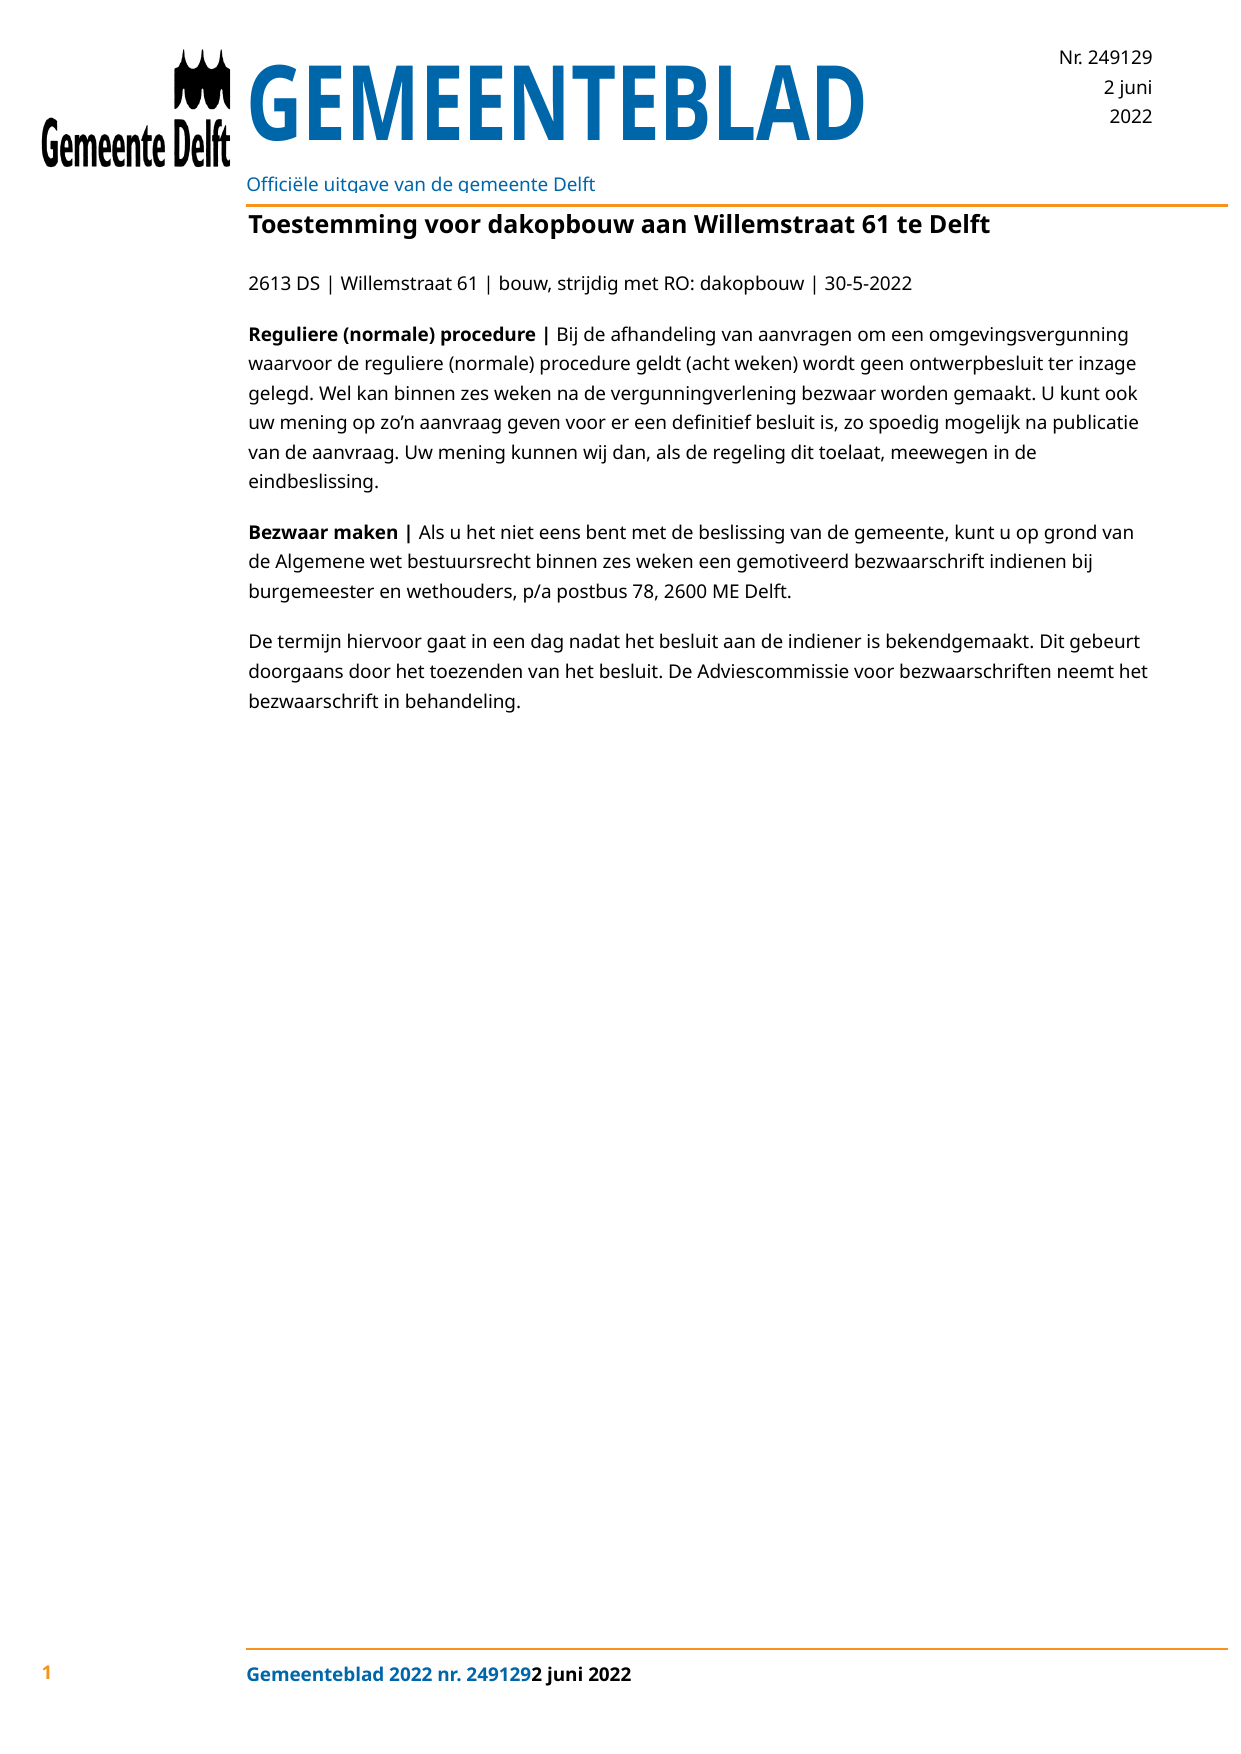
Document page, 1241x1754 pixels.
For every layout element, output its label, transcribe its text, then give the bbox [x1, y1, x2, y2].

text Bezwaar maken | Als u het niet eens bent met de beslissing van de gemeente, kunt u op grond van de Algemene wet bestuursrecht binnen zes weken een gemotiveerd bezwaarschrift indienen bij burgemeester en wethouders, p/a postbus 78, 2600 ME Delft. [248, 519, 1152, 604]
text 2613 DS | Willemstraat 61 | bouw, strijdig met RO: dakopbouw | 30-5-2022 [248, 270, 1152, 296]
picture [41, 47, 231, 172]
text Toestemming voor dakopbouw aan Willemstraat 61 te Delft [248, 207, 1152, 241]
text De termijn hiervoor gaat in een dag nadat het besluit aan de indiener is bekendgemaakt. Dit gebeurt doorgaans door het toezenden van het besluit. De Adviescommissie voor bezwaarschriften neemt het bezwaarschrift in behandeling. [248, 629, 1152, 713]
text Reguliere (normale) procedure | Bij de afhandeling van aanvragen om een omgevingsvergunning waarvoor de reguliere (normale) procedure geldt (acht weken) wordt geen ontwerpbesluit ter inzage gelegd. Wel kan binnen zes weken na de vergunningverlening bezwaar worden gemaakt. U kunt ook uw mening op zo’n aanvraag geven voor er een definitief besluit is, zo spoedig mogelijk na publicatie van de aanvraag. Uw mening kunnen wij dan, als de regeling dit toelaat, meewegen in de eindbeslissing. [248, 321, 1152, 494]
